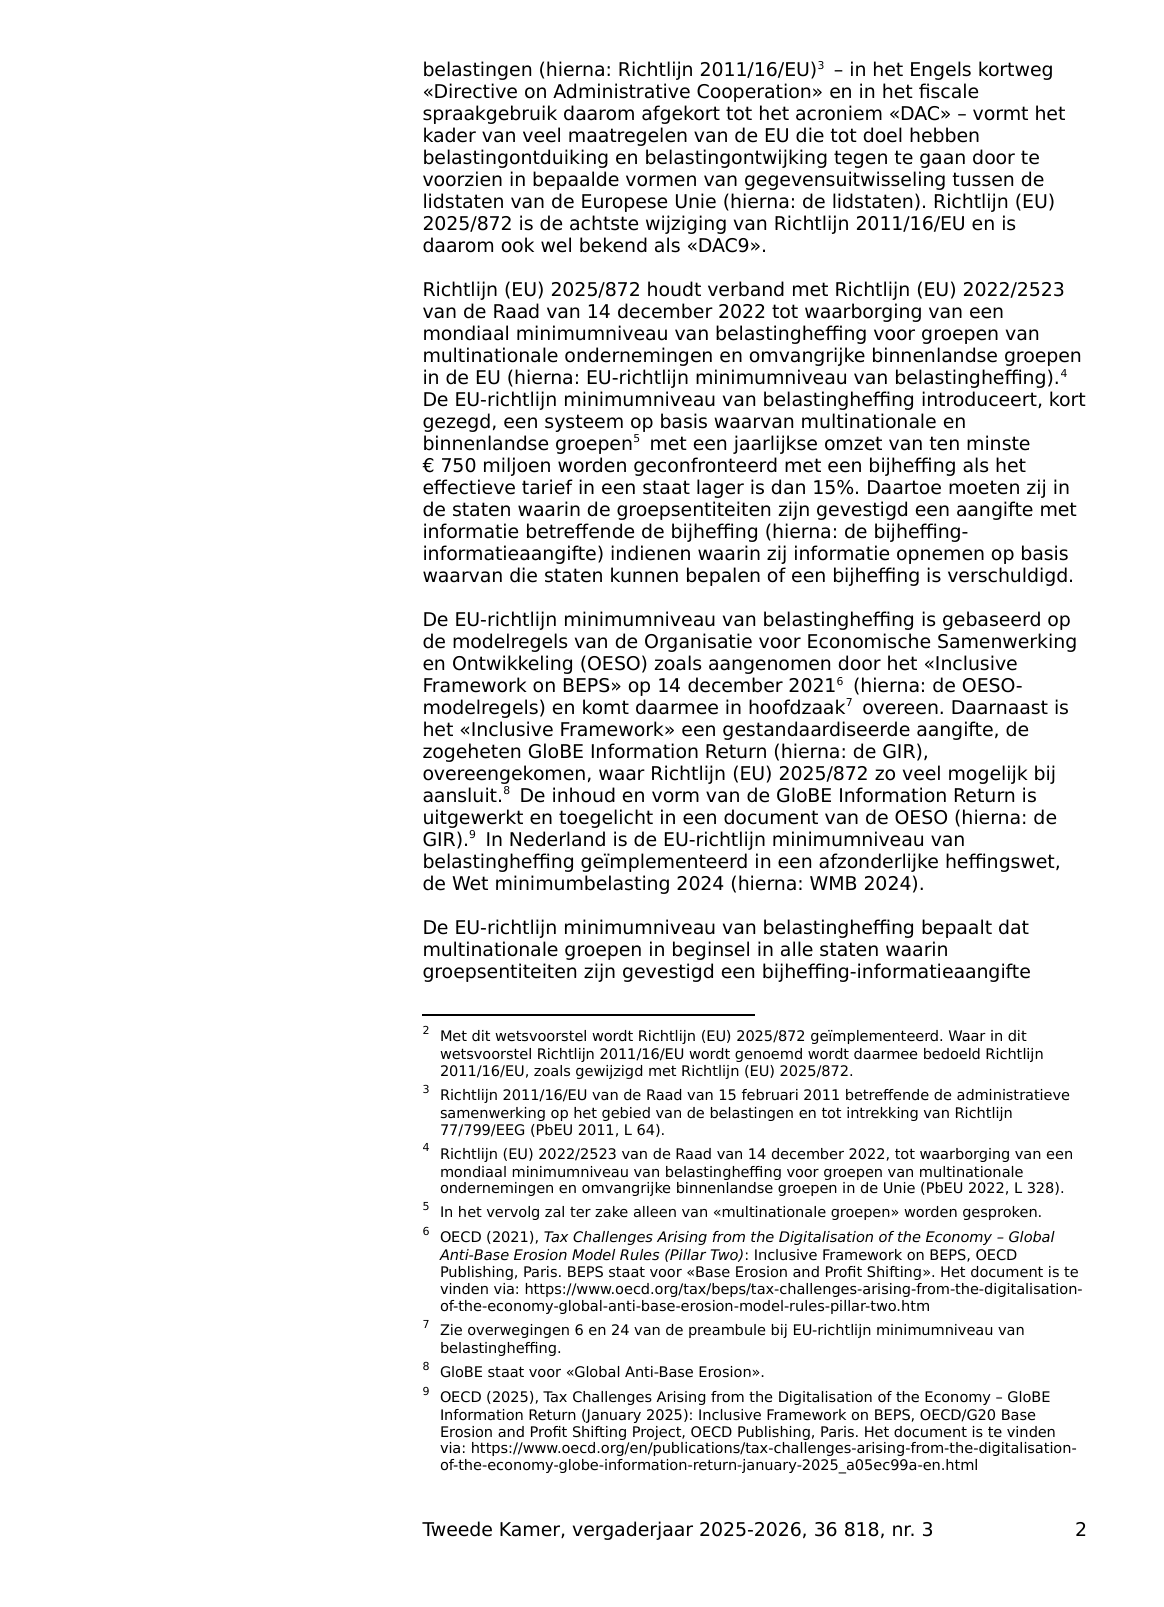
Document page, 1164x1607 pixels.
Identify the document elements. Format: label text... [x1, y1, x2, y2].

text Zie overwegingen 6 en 24 van de preambule bij EU-richtlijn minimumniveau van belastingheffing. [422, 1318, 1087, 1357]
text GloBE staat voor «Global Anti-Base Erosion». [422, 1360, 1087, 1382]
text belastingen (hierna: Richtlijn 2011/16/EU) – in het Engels kortweg «Directive on Administrative Cooperation» en in het fiscale spraakgebruik daarom afgekort tot het acroniem «DAC» – vormt het kader van veel maatregelen van de EU die tot doel hebben belastingontduiking en belastingontwijking tegen te gaan door te voorzien in bepaalde vormen van gegevensuitwisseling tussen de lidstaten van de Europese Unie (hierna: de lidstaten). Richtlijn (EU) 2025/872 is de achtste wijziging van Richtlijn 2011/16/EU en is daarom ook wel bekend als «DAC9». [422, 59, 1087, 257]
text OECD (2025), Tax Challenges Arising from the Digitalisation of the Economy – GloBE Information Return (January 2025): Inclusive Framework on BEPS, OECD/G20 Base Erosion and Profit Shifting Project, OECD Publishing, Paris. Het document is te vinden via: https://www.oecd.org/en/publications/tax-challenges-arising-from-the-digitalisation-of-the-economy-globe-information-return-january-2025_a05ec99a-en.html [422, 1385, 1087, 1474]
text Met dit wetsvoorstel wordt Richtlijn (EU) 2025/872 geïmplementeerd. Waar in dit wetsvoorstel Richtlijn 2011/16/EU wordt genoemd wordt daarmee bedoeld Richtlijn 2011/16/EU, zoals gewijzigd met Richtlijn (EU) 2025/872. [422, 1024, 1087, 1080]
text Richtlijn (EU) 2025/872 houdt verband met Richtlijn (EU) 2022/2523 van de Raad van 14 december 2022 tot waarborging van een mondiaal minimumniveau van belastingheffing voor groepen van multinationale ondernemingen en omvangrijke binnenlandse groepen in de EU (hierna: EU-richtlijn minimumniveau van belastingheffing). De EU-richtlijn minimumniveau van belastingheffing introduceert, kort gezegd, een systeem op basis waarvan multinationale en binnenlandse groepen met een jaarlijkse omzet van ten minste € 750 miljoen worden geconfronteerd met een bijheffing als het effectieve tarief in een staat lager is dan 15%. Daartoe moeten zij in de staten waarin de groepsentiteiten zijn gevestigd een aangifte met informatie betreffende de bijheffing (hierna: de bijheffing-informatieaangifte) indienen waarin zij informatie opnemen op basis waarvan die staten kunnen bepalen of een bijheffing is verschuldigd. [422, 279, 1087, 587]
text OECD (2021), Tax Challenges Arising from the Digitalisation of the Economy – Global Anti-Base Erosion Model Rules (Pillar Two): Inclusive Framework on BEPS, OECD Publishing, Paris. BEPS staat voor «Base Erosion and Profit Shifting». Het document is te vinden via: https://www.oecd.org/tax/beps/tax-challenges-arising-from-the-digitalisation-of-the-economy-global-anti-base-erosion-model-rules-pillar-two.htm [422, 1225, 1087, 1315]
text De EU-richtlijn minimumniveau van belastingheffing is gebaseerd op de modelregels van de Organisatie voor Economische Samenwerking en Ontwikkeling (OESO) zoals aangenomen door het «Inclusive Framework on BEPS» op 14 december 2021 (hierna: de OESO-modelregels) en komt daarmee in hoofdzaak overeen. Daarnaast is het «Inclusive Framework» een gestandaardiseerde aangifte, de zogeheten GloBE Information Return (hierna: de GIR), overeengekomen, waar Richtlijn (EU) 2025/872 zo veel mogelijk bij aansluit. De inhoud en vorm van de GloBE Information Return is uitgewerkt en toegelicht in een document van de OESO (hierna: de GIR). In Nederland is de EU-richtlijn minimumniveau van belastingheffing geïmplementeerd in een afzonderlijke heffingswet, de Wet minimumbelasting 2024 (hierna: WMB 2024). [422, 609, 1087, 895]
text Richtlijn 2011/16/EU van de Raad van 15 februari 2011 betreffende de administratieve samenwerking op het gebied van de belastingen en tot intrekking van Richtlijn 77/799/EEG (PbEU 2011, L 64). [422, 1083, 1087, 1139]
text In het vervolg zal ter zake alleen van «multinationale groepen» worden gesproken. [422, 1200, 1087, 1222]
text Richtlijn (EU) 2022/2523 van de Raad van 14 december 2022, tot waarborging van een mondiaal minimumniveau van belastingheffing voor groepen van multinationale ondernemingen en omvangrijke binnenlandse groepen in de Unie (PbEU 2022, L 328). [422, 1142, 1087, 1197]
text De EU-richtlijn minimumniveau van belastingheffing bepaalt dat multinationale groepen in beginsel in alle staten waarin groepsentiteiten zijn gevestigd een bijheffing-informatieaangifte [422, 917, 1087, 983]
